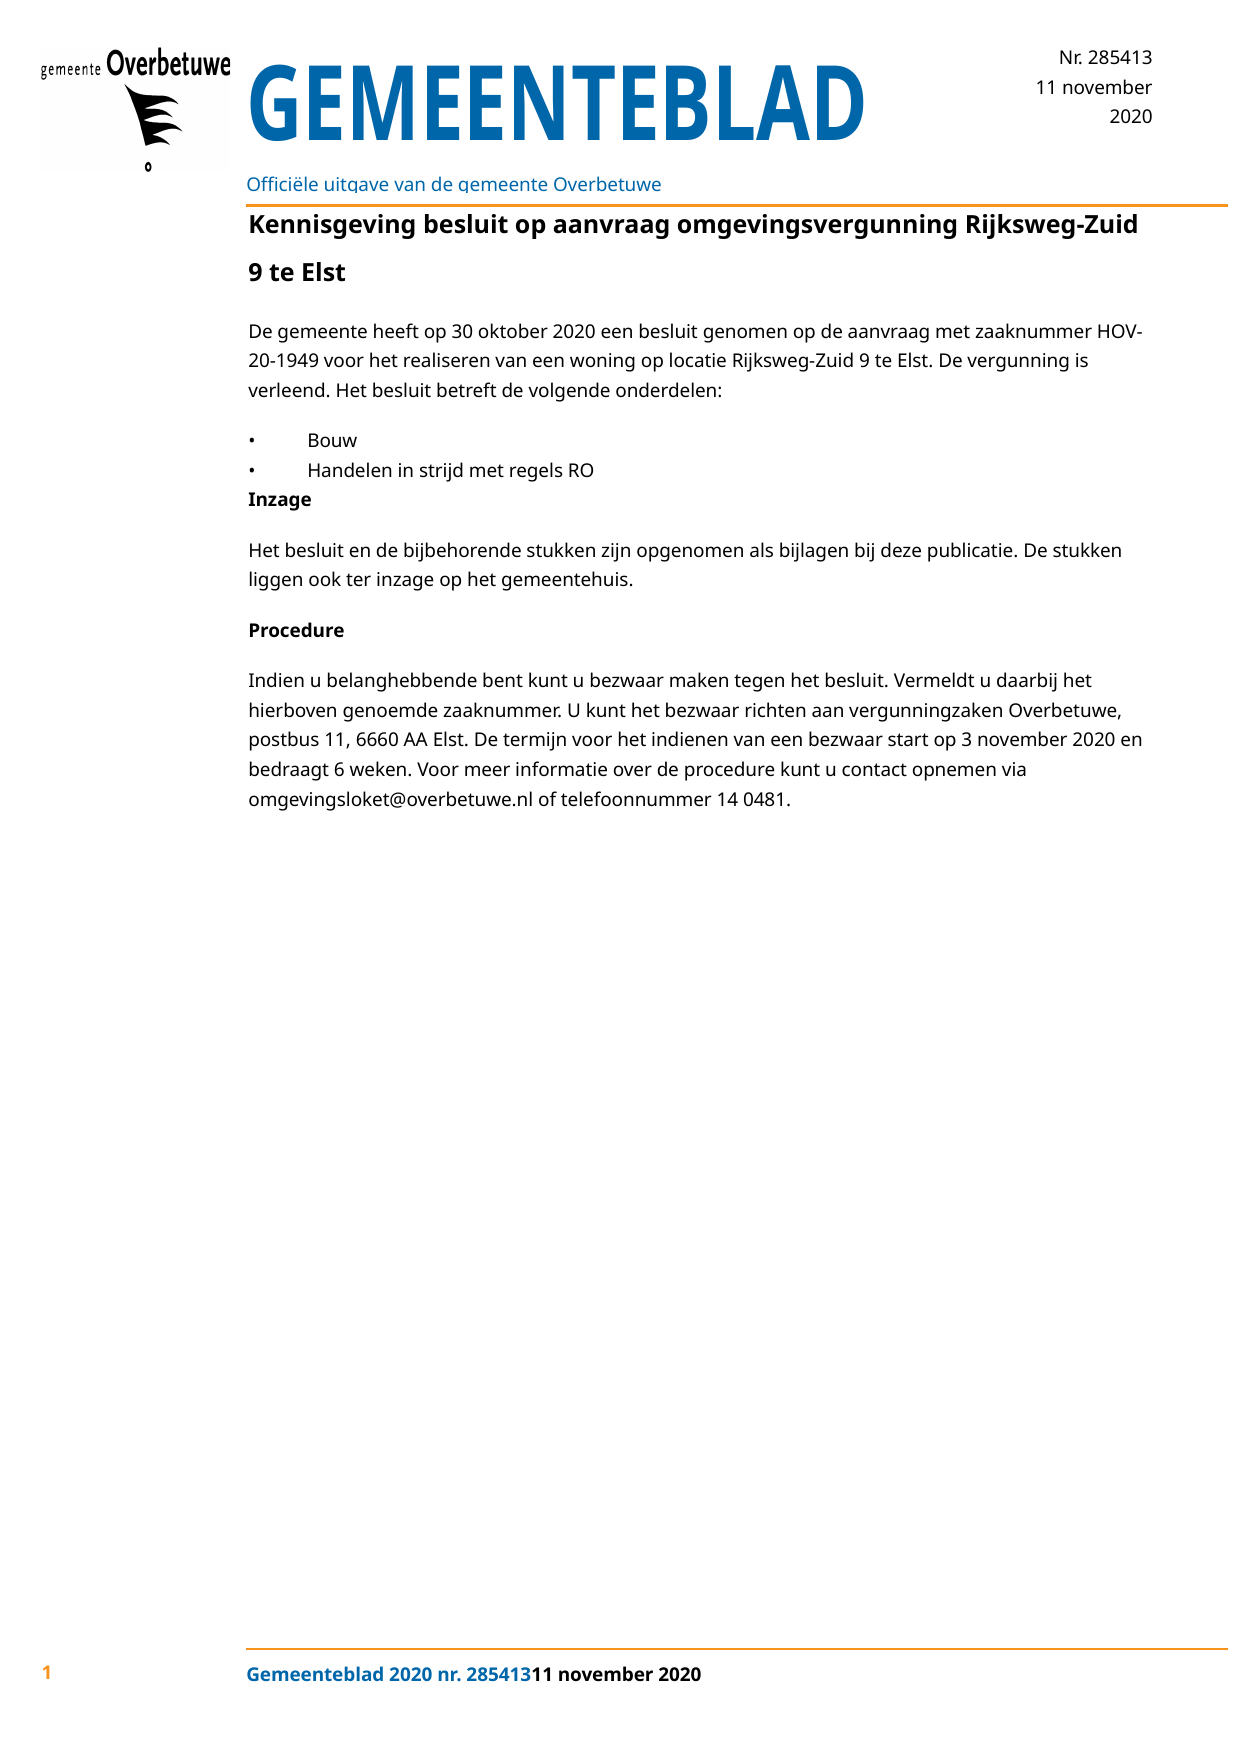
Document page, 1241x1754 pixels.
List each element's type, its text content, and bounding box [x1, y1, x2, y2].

picture [41, 47, 231, 172]
text Indien u belanghebbende bent kunt u bezwaar maken tegen het besluit. Vermeldt u daarbij het hierboven genoemde zaaknummer. U kunt het bezwaar richten aan vergunningzaken Overbetuwe, postbus 11, 6660 AA Elst. De termijn voor het indienen van een bezwaar start op 3 november 2020 en bedraagt 6 weken. Voor meer informatie over de procedure kunt u contact opnemen via omgevingsloket@overbetuwe.nl of telefoonnummer 14 0481. [248, 667, 1152, 812]
text De gemeente heeft op 30 oktober 2020 een besluit genomen op de aanvraag met zaaknummer HOV-20-1949 voor het realiseren van een woning op locatie Rijksweg-Zuid 9 te Elst. De vergunning is verleend. Het besluit betreft de volgende onderdelen: [248, 318, 1152, 403]
text Inzage [248, 487, 1152, 512]
list Handelen in strijd met regels RO [248, 457, 1152, 483]
text Procedure [248, 617, 1152, 643]
text Kennisgeving besluit op aanvraag omgevingsvergunning Rijksweg-Zuid 9 te Elst [248, 207, 1152, 288]
text Het besluit en de bijbehorende stukken zijn opgenomen als bijlagen bij deze publicatie. De stukken liggen ook ter inzage op het gemeentehuis. [248, 537, 1152, 592]
list Bouw [248, 427, 1152, 453]
